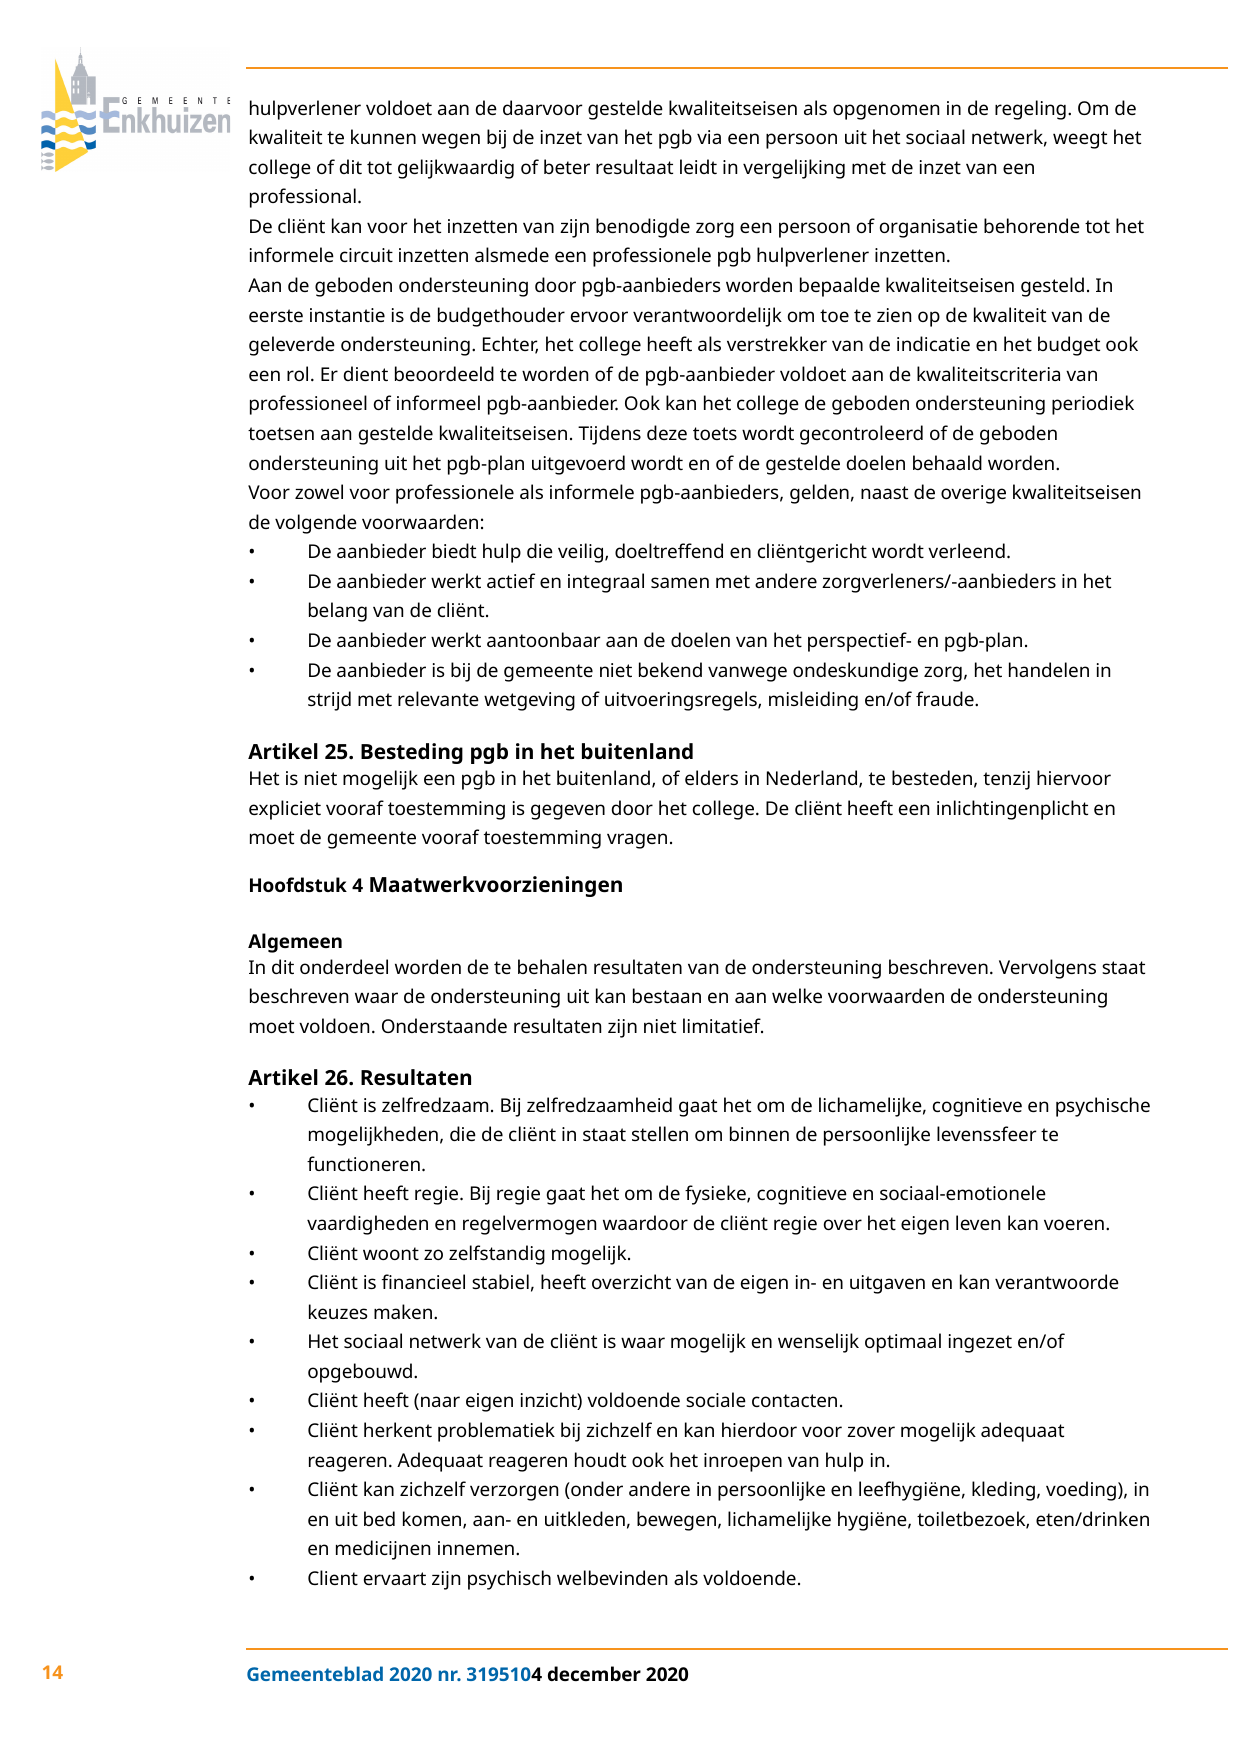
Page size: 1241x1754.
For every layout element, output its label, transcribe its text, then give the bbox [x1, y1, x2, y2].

list Cliënt is financieel stabiel, heeft overzicht van de eigen in- en uitgaven en kan verantwoorde keuzes maken. [248, 1269, 1152, 1325]
list Cliënt herkent problematiek bij zichzelf en kan hierdoor voor zover mogelijk adequaat reageren. Adequaat reageren houdt ook het inroepen van hulp in. [248, 1417, 1152, 1473]
text De cliënt kan voor het inzetten van zijn benodigde zorg een persoon of organisatie behorende tot het informele circuit inzetten alsmede een professionele pgb hulpverlener inzetten. [248, 213, 1152, 268]
list Client ervaart zijn psychisch welbevinden als voldoende. [248, 1565, 1152, 1591]
list Cliënt heeft (naar eigen inzicht) voldoende sociale contacten. [248, 1388, 1152, 1413]
picture [41, 47, 231, 172]
text Het is niet mogelijk een pgb in het buitenland, of elders in Nederland, te besteden, tenzij hiervoor expliciet vooraf toestemming is gegeven door het college. De cliënt heeft een inlichtingenplicht en moet de gemeente vooraf toestemming vragen. [248, 765, 1152, 850]
list Cliënt heeft regie. Bij regie gaat het om de fysieke, cognitieve en sociaal-emotionele vaardigheden en regelvermogen waardoor de cliënt regie over het eigen leven kan voeren. [248, 1181, 1152, 1236]
list Cliënt is zelfredzaam. Bij zelfredzaamheid gaat het om de lichamelijke, cognitieve en psychische mogelijkheden, die de cliënt in staat stellen om binnen de persoonlijke levenssfeer te functioneren. [248, 1092, 1152, 1177]
text Voor zowel voor professionele als informele pgb-aanbieders, gelden, naast de overige kwaliteitseisen de volgende voorwaarden: [248, 479, 1152, 535]
list De aanbieder is bij de gemeente niet bekend vanwege ondeskundige zorg, het handelen in strijd met relevante wetgeving of uitvoeringsregels, misleiding en/of fraude. [248, 657, 1152, 712]
list Het sociaal netwerk van de cliënt is waar mogelijk en wenselijk optimaal ingezet en/of opgebouwd. [248, 1328, 1152, 1384]
text Artikel 25. Besteding pgb in het buitenland [248, 737, 1152, 765]
list De aanbieder werkt actief en integraal samen met andere zorgverleners/-aanbieders in het belang van de cliënt. [248, 568, 1152, 623]
text In dit onderdeel worden de te behalen resultaten van de ondersteuning beschreven. Vervolgens staat beschreven waar de ondersteuning uit kan bestaan en aan welke voorwaarden de ondersteuning moet voldoen. Onderstaande resultaten zijn niet limitatief. [248, 954, 1152, 1039]
text Hoofdstuk 4 Maatwerkvoorzieningen [248, 870, 1152, 898]
list De aanbieder biedt hulp die veilig, doeltreffend en cliëntgericht wordt verleend. [248, 538, 1152, 564]
list De aanbieder werkt aantoonbaar aan de doelen van het perspectief- en pgb-plan. [248, 627, 1152, 653]
text Artikel 26. Resultaten [248, 1063, 1152, 1092]
list Cliënt kan zichzelf verzorgen (onder andere in persoonlijke en leefhygiëne, kleding, voeding), in en uit bed komen, aan- en uitkleden, bewegen, lichamelijke hygiëne, toiletbezoek, eten/drinken en medicijnen innemen. [248, 1476, 1152, 1561]
text hulpverlener voldoet aan de daarvoor gestelde kwaliteitseisen als opgenomen in de regeling. Om de kwaliteit te kunnen wegen bij de inzet van het pgb via een persoon uit het sociaal netwerk, weegt het college of dit tot gelijkwaardig of beter resultaat leidt in vergelijking met de inzet van een professional. [248, 95, 1152, 209]
text Aan de geboden ondersteuning door pgb-aanbieders worden bepaalde kwaliteitseisen gesteld. In eerste instantie is de budgethouder ervoor verantwoordelijk om toe te zien op de kwaliteit van de geleverde ondersteuning. Echter, het college heeft als verstrekker van de indicatie en het budget ook een rol. Er dient beoordeeld te worden of de pgb-aanbieder voldoet aan de kwaliteitscriteria van professioneel of informeel pgb-aanbieder. Ook kan het college de geboden ondersteuning periodiek toetsen aan gestelde kwaliteitseisen. Tijdens deze toets wordt gecontroleerd of de geboden ondersteuning uit het pgb-plan uitgevoerd wordt en of de gestelde doelen behaald worden. [248, 272, 1152, 476]
text Algemeen [248, 928, 1152, 954]
list Cliënt woont zo zelfstandig mogelijk. [248, 1240, 1152, 1266]
